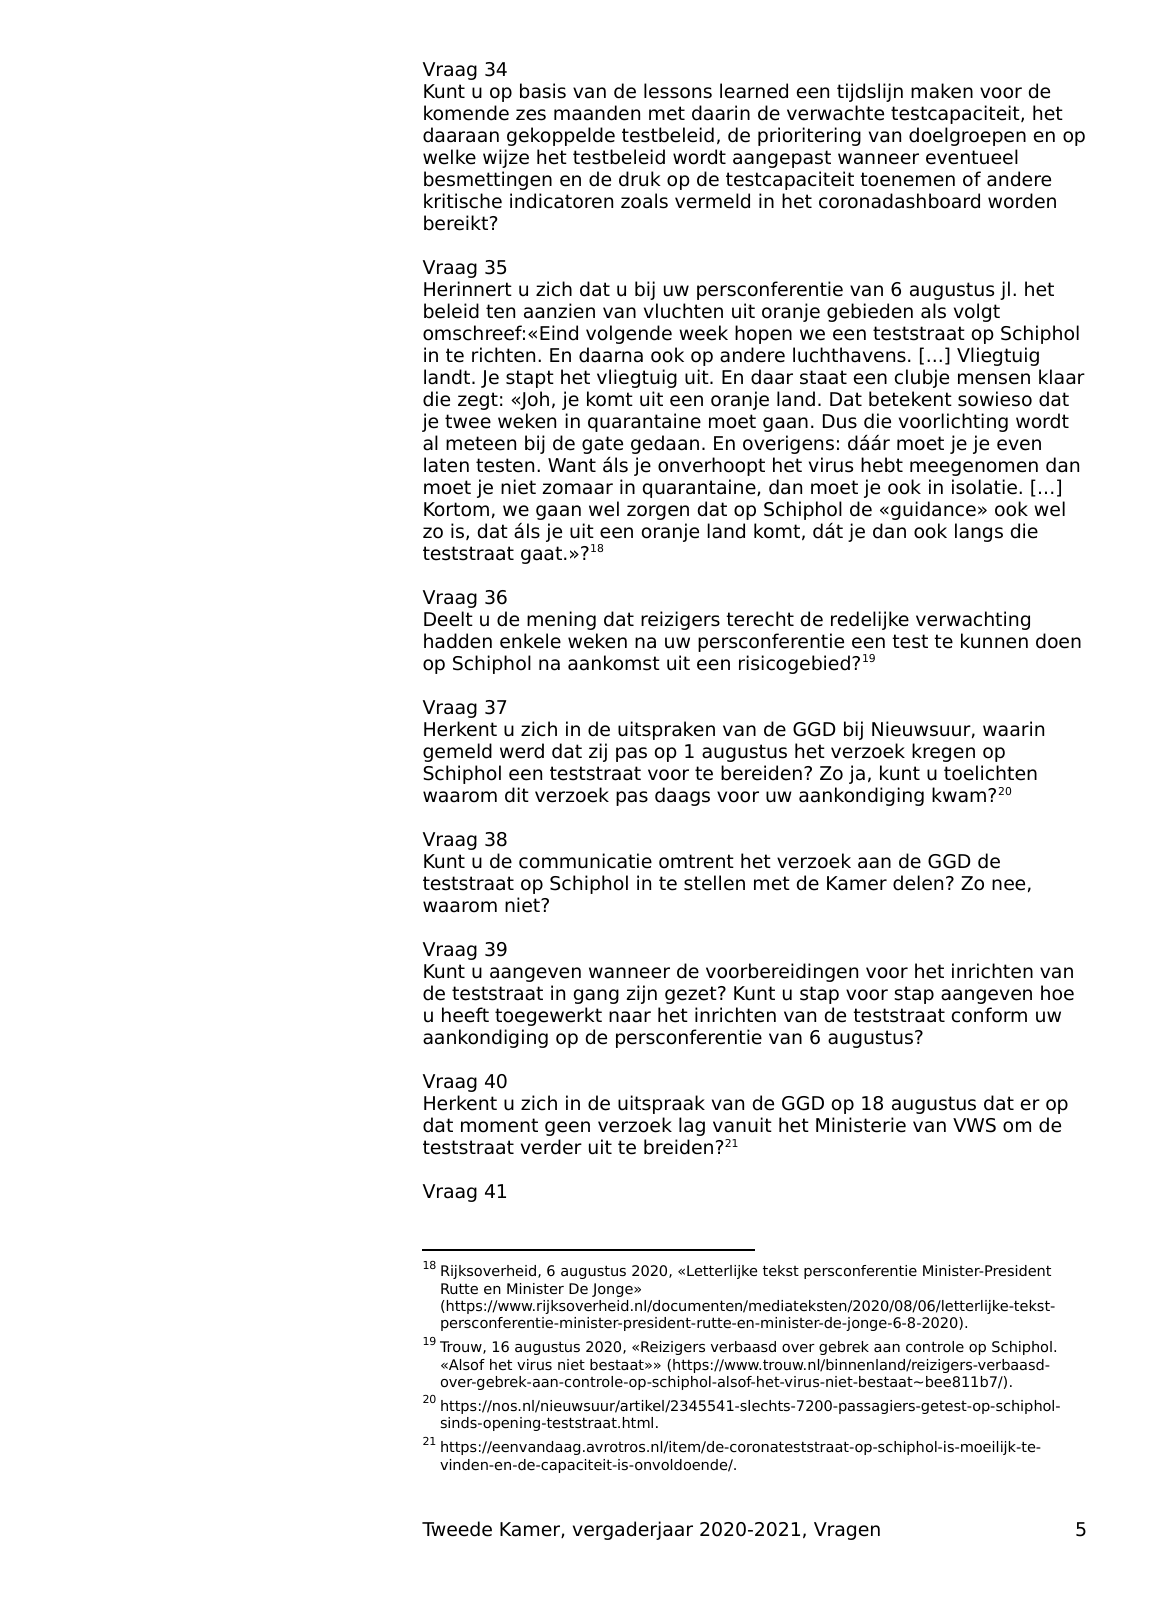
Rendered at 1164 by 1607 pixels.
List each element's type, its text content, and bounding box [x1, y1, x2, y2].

text Vraag 34 [422, 59, 1087, 81]
text Vraag 40 [422, 1071, 1087, 1093]
text Vraag 41 [422, 1181, 1087, 1203]
text https://eenvandaag.avrotros.nl/item/de-coronateststraat-op-schiphol-is-moeilijk-te-vinden-en-de-capaciteit-is-onvoldoende/. [422, 1435, 1087, 1474]
text Vraag 36 [422, 587, 1087, 609]
text Herkent u zich in de uitspraken van de GGD bij Nieuwsuur, waarin gemeld werd dat zij pas op 1 augustus het verzoek kregen op Schiphol een teststraat voor te bereiden? Zo ja, kunt u toelichten waarom dit verzoek pas daags voor uw aankondiging kwam? [422, 719, 1087, 807]
text Vraag 37 [422, 697, 1087, 719]
text https://nos.nl/nieuwsuur/artikel/2345541-slechts-7200-passagiers-getest-op-schiphol-sinds-opening-teststraat.html. [422, 1393, 1087, 1432]
text Kunt u de communicatie omtrent het verzoek aan de GGD de teststraat op Schiphol in te stellen met de Kamer delen? Zo nee, waarom niet? [422, 851, 1087, 917]
text Herinnert u zich dat u bij uw persconferentie van 6 augustus jl. het beleid ten aanzien van vluchten uit oranje gebieden als volgt omschreef:«Eind volgende week hopen we een teststraat op Schiphol in te richten. En daarna ook op andere luchthavens. [...] Vliegtuig landt. Je stapt het vliegtuig uit. En daar staat een clubje mensen klaar die zegt: «Joh, je komt uit een oranje land. Dat betekent sowieso dat je twee weken in quarantaine moet gaan. Dus die voorlichting wordt al meteen bij de gate gedaan. En overigens: dáár moet je je even laten testen. Want áls je onverhoopt het virus hebt meegenomen dan moet je niet zomaar in quarantaine, dan moet je ook in isolatie. [...] Kortom, we gaan wel zorgen dat op Schiphol de «guidance» ook wel zo is, dat áls je uit een oranje land komt, dát je dan ook langs die teststraat gaat.»? [422, 279, 1087, 565]
text Kunt u op basis van de lessons learned een tijdslijn maken voor de komende zes maanden met daarin de verwachte testcapaciteit, het daaraan gekoppelde testbeleid, de prioritering van doelgroepen en op welke wijze het testbeleid wordt aangepast wanneer eventueel besmettingen en de druk op de testcapaciteit toenemen of andere kritische indicatoren zoals vermeld in het coronadashboard worden bereikt? [422, 81, 1087, 235]
text Vraag 38 [422, 829, 1087, 851]
text Herkent u zich in de uitspraak van de GGD op 18 augustus dat er op dat moment geen verzoek lag vanuit het Ministerie van VWS om de teststraat verder uit te breiden? [422, 1093, 1087, 1159]
text Rijksoverheid, 6 augustus 2020, «Letterlijke tekst persconferentie Minister-President Rutte en Minister De Jonge» (https://www.rijksoverheid.nl/documenten/mediateksten/2020/08/06/letterlijke-tekst-persconferentie-minister-president-rutte-en-minister-de-jonge-6-8-2020). [422, 1259, 1087, 1332]
text Deelt u de mening dat reizigers terecht de redelijke verwachting hadden enkele weken na uw persconferentie een test te kunnen doen op Schiphol na aankomst uit een risicogebied? [422, 609, 1087, 675]
text Kunt u aangeven wanneer de voorbereidingen voor het inrichten van de teststraat in gang zijn gezet? Kunt u stap voor stap aangeven hoe u heeft toegewerkt naar het inrichten van de teststraat conform uw aankondiging op de persconferentie van 6 augustus? [422, 961, 1087, 1049]
text Vraag 39 [422, 939, 1087, 961]
text Trouw, 16 augustus 2020, «Reizigers verbaasd over gebrek aan controle op Schiphol. «Alsof het virus niet bestaat»» (https://www.trouw.nl/binnenland/reizigers-verbaasd-over-gebrek-aan-controle-op-schiphol-alsof-het-virus-niet-bestaat~bee811b7/). [422, 1335, 1087, 1391]
text Vraag 35 [422, 257, 1087, 279]
